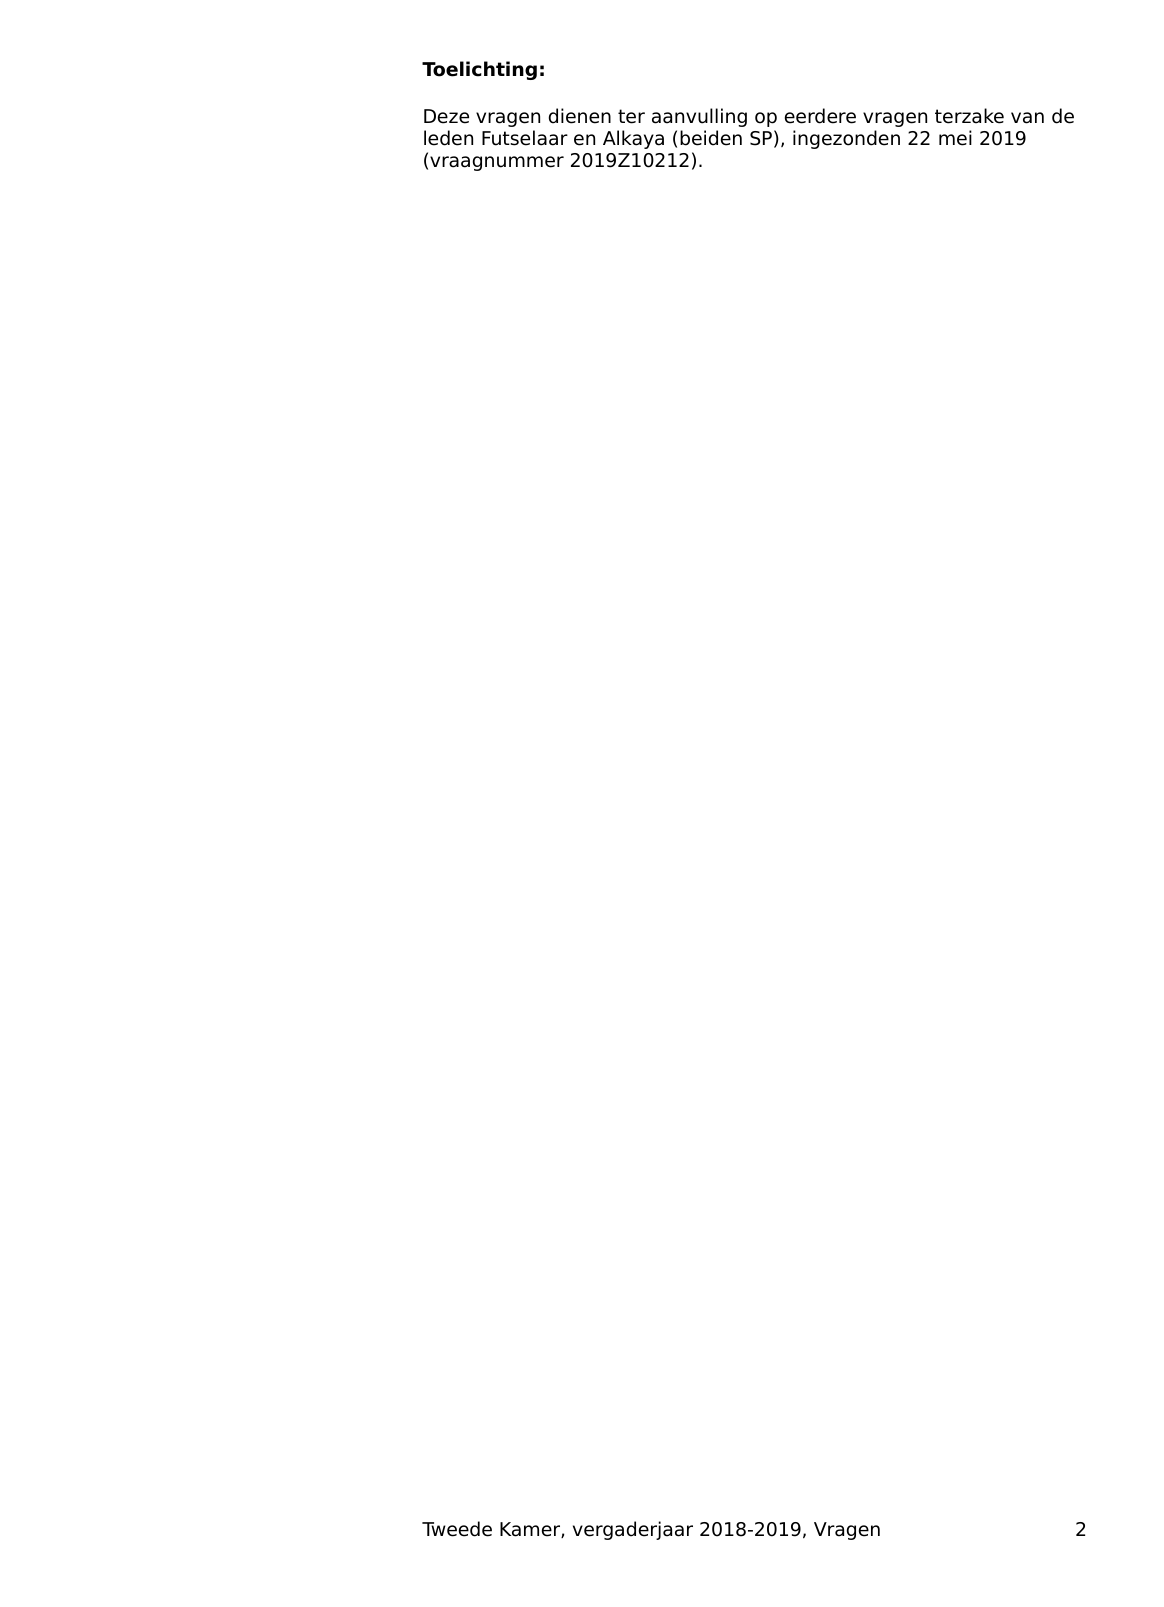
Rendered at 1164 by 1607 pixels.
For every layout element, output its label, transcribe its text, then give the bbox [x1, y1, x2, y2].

text Deze vragen dienen ter aanvulling op eerdere vragen terzake van de leden Futselaar en Alkaya (beiden SP), ingezonden 22 mei 2019 (vraagnummer 2019Z10212). [422, 106, 1087, 172]
subtitle Toelichting: [422, 59, 1087, 81]
